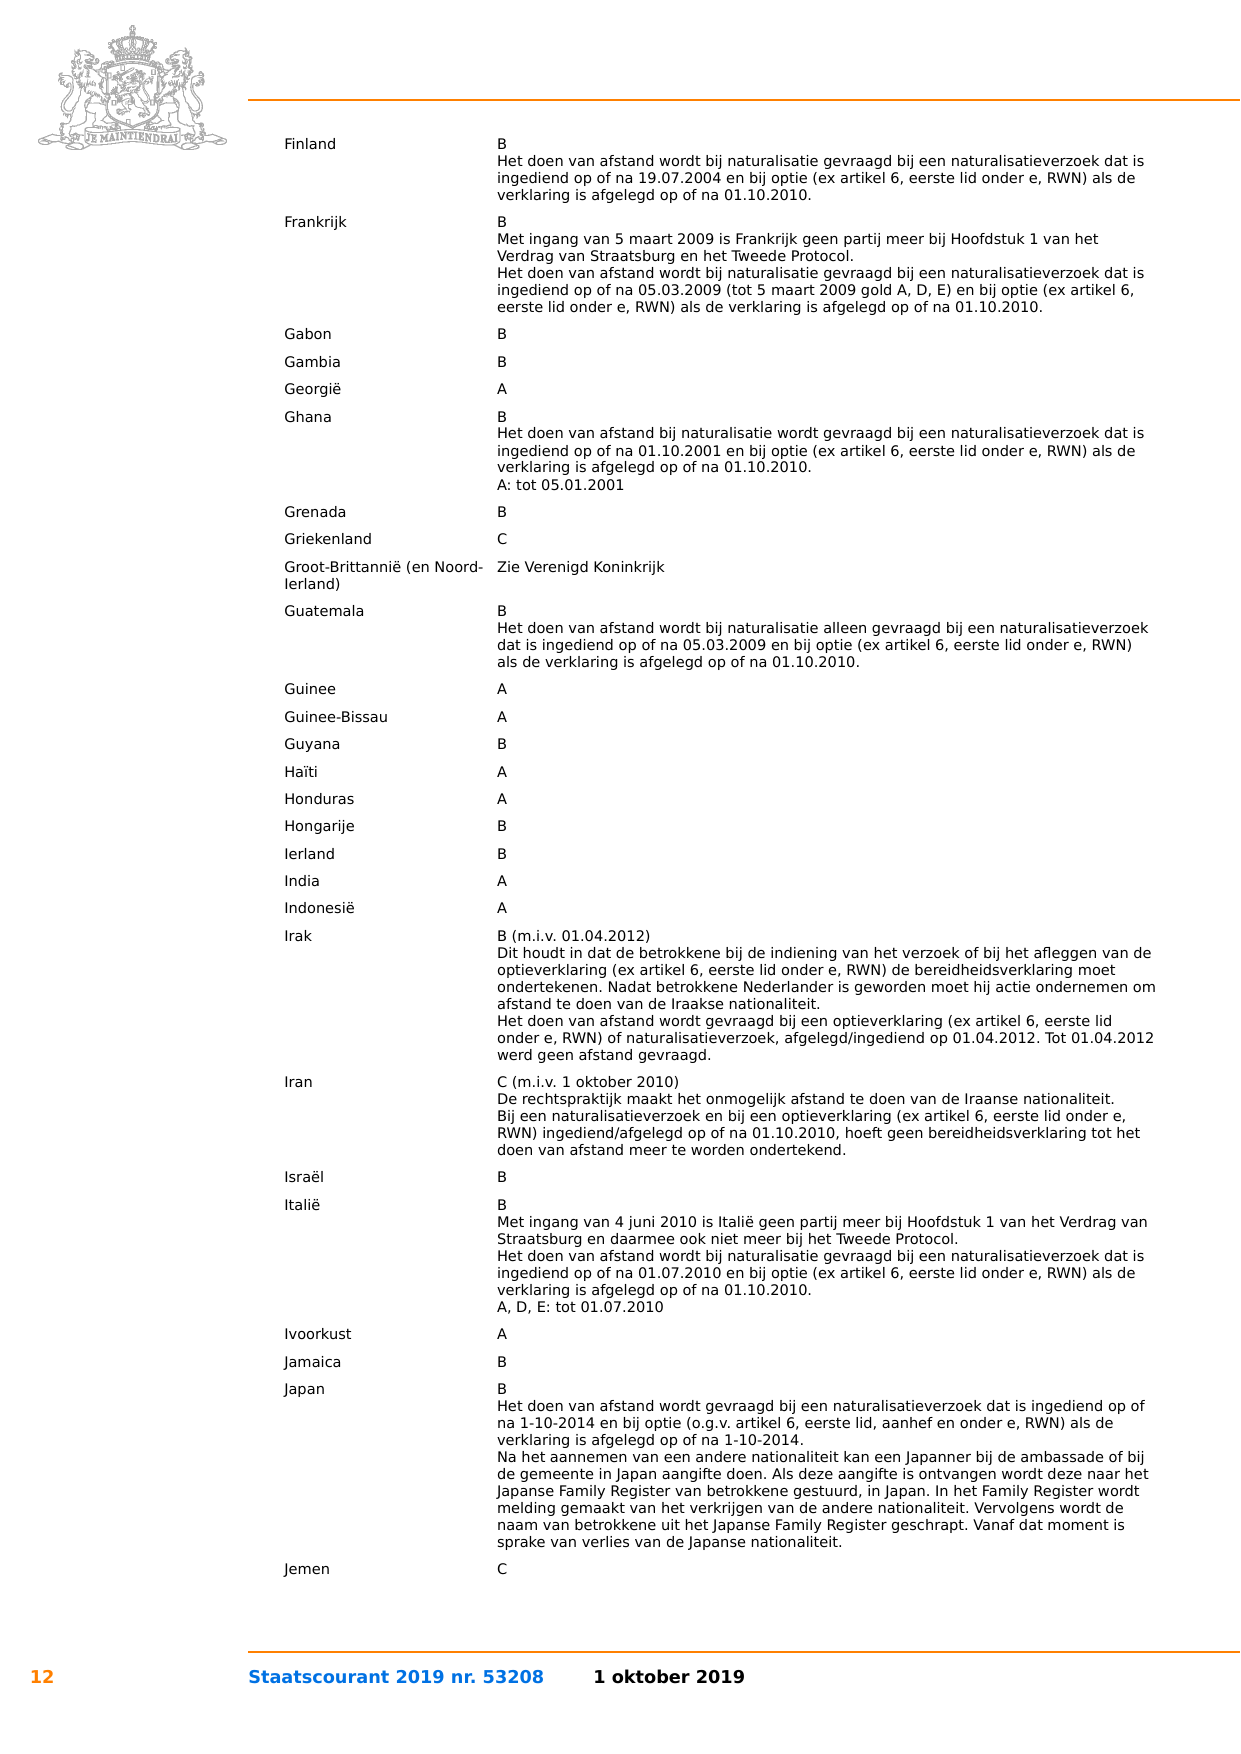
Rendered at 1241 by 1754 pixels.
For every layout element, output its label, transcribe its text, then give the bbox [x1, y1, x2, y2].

table_cell B [491, 349, 1163, 375]
table_cell Iran [279, 1069, 490, 1164]
table_cell Honduras [279, 786, 490, 812]
table_cell A [491, 868, 1163, 895]
table_cell Indonesië [279, 896, 490, 922]
table_cell B [491, 841, 1163, 867]
picture [38, 25, 227, 150]
table_cell India [279, 868, 490, 895]
table_cell A [491, 677, 1163, 703]
table_cell Ivoorkust [279, 1321, 490, 1348]
table_cell Japan [279, 1376, 490, 1555]
table_cell Zie Verenigd Koninkrijk [491, 554, 1163, 597]
table_cell B Met ingang van 4 juni 2010 is Italië geen partij meer bij Hoofdstuk 1 van het Verdrag van Straatsburg en daarmee ook niet meer bij het Tweede Protocol. Het doen van afstand wordt bij naturalisatie gevraagd bij een naturalisatieverzoek dat is ingediend op of na 01.07.2010 en bij optie (ex artikel 6, eerste lid onder e, RWN) als de verklaring is afgelegd op of na 01.10.2010. A, D, E: tot 01.07.2010 [491, 1192, 1163, 1320]
table_cell A [491, 896, 1163, 922]
table_cell B [491, 499, 1163, 525]
table_cell B Het doen van afstand wordt bij naturalisatie gevraagd bij een naturalisatieverzoek dat is ingediend op of na 19.07.2004 en bij optie (ex artikel 6, eerste lid onder e, RWN) als de verklaring is afgelegd op of na 01.10.2010. [491, 131, 1163, 208]
table_cell Grenada [279, 499, 490, 525]
table_cell Israël [279, 1165, 490, 1191]
table_cell A [491, 1321, 1163, 1348]
table_cell A [491, 786, 1163, 812]
table_cell B [491, 1349, 1163, 1375]
table_cell Guinee [279, 677, 490, 703]
table_cell Georgië [279, 376, 490, 403]
table_cell B Met ingang van 5 maart 2009 is Frankrijk geen partij meer bij Hoofdstuk 1 van het Verdrag van Straatsburg en het Tweede Protocol. Het doen van afstand wordt bij naturalisatie gevraagd bij een naturalisatieverzoek dat is ingediend op of na 05.03.2009 (tot 5 maart 2009 gold A, D, E) en bij optie (ex artikel 6, eerste lid onder e, RWN) als de verklaring is afgelegd op of na 01.10.2010. [491, 209, 1163, 321]
table_cell Ghana [279, 404, 490, 498]
table_cell A [491, 376, 1163, 403]
table_cell C (m.i.v. 1 oktober 2010) De rechtspraktijk maakt het onmogelijk afstand te doen van de Iraanse nationaliteit. Bij een naturalisatieverzoek en bij een optieverklaring (ex artikel 6, eerste lid onder e, RWN) ingediend/afgelegd op of na 01.10.2010, hoeft geen bereidheidsverklaring tot het doen van afstand meer te worden ondertekend. [491, 1069, 1163, 1164]
table_cell B [491, 1165, 1163, 1191]
table_cell Gambia [279, 349, 490, 375]
table_cell Jamaica [279, 1349, 490, 1375]
table_cell Guatemala [279, 598, 490, 676]
table_cell Griekenland [279, 526, 490, 553]
table_cell Guyana [279, 731, 490, 758]
table_cell Ierland [279, 841, 490, 867]
table_cell Haïti [279, 759, 490, 785]
table_cell B [491, 814, 1163, 840]
table_cell A [491, 704, 1163, 730]
table_cell B [491, 322, 1163, 348]
table_cell B [491, 731, 1163, 758]
table_cell B Het doen van afstand wordt gevraagd bij een naturalisatieverzoek dat is ingediend op of na 1-10-2014 en bij optie (o.g.v. artikel 6, eerste lid, aanhef en onder e, RWN) als de verklaring is afgelegd op of na 1-10-2014. Na het aannemen van een andere nationaliteit kan een Japanner bij de ambassade of bij de gemeente in Japan aangifte doen. Als deze aangifte is ontvangen wordt deze naar het Japanse Family Register van betrokkene gestuurd, in Japan. In het Family Register wordt melding gemaakt van het verkrijgen van de andere nationaliteit. Vervolgens wordt de naam van betrokkene uit het Japanse Family Register geschrapt. Vanaf dat moment is sprake van verlies van de Japanse nationaliteit. [491, 1376, 1163, 1555]
table_cell C [491, 526, 1163, 553]
table_cell Irak [279, 923, 490, 1068]
table_cell Jemen [279, 1556, 490, 1583]
table_cell A [491, 759, 1163, 785]
table_cell Finland [279, 131, 490, 208]
table_cell Italië [279, 1192, 490, 1320]
table_cell B Het doen van afstand wordt bij naturalisatie alleen gevraagd bij een naturalisatieverzoek dat is ingediend op of na 05.03.2009 en bij optie (ex artikel 6, eerste lid onder e, RWN) als de verklaring is afgelegd op of na 01.10.2010. [491, 598, 1163, 676]
table_cell Hongarije [279, 814, 490, 840]
table_cell Groot-Brittannië (en Noord-Ierland) [279, 554, 490, 597]
table_cell C [491, 1556, 1163, 1583]
table_cell Gabon [279, 322, 490, 348]
table_cell Frankrijk [279, 209, 490, 321]
table_cell Guinee-Bissau [279, 704, 490, 730]
table_cell B Het doen van afstand bij naturalisatie wordt gevraagd bij een naturalisatieverzoek dat is ingediend op of na 01.10.2001 en bij optie (ex artikel 6, eerste lid onder e, RWN) als de verklaring is afgelegd op of na 01.10.2010. A: tot 05.01.2001 [491, 404, 1163, 498]
table_cell B (m.i.v. 01.04.2012) Dit houdt in dat de betrokkene bij de indiening van het verzoek of bij het afleggen van de optieverklaring (ex artikel 6, eerste lid onder e, RWN) de bereidheidsverklaring moet ondertekenen. Nadat betrokkene Nederlander is geworden moet hij actie ondernemen om afstand te doen van de Iraakse nationaliteit. Het doen van afstand wordt gevraagd bij een optieverklaring (ex artikel 6, eerste lid onder e, RWN) of naturalisatieverzoek, afgelegd/ingediend op 01.04.2012. Tot 01.04.2012 werd geen afstand gevraagd. [491, 923, 1163, 1068]
